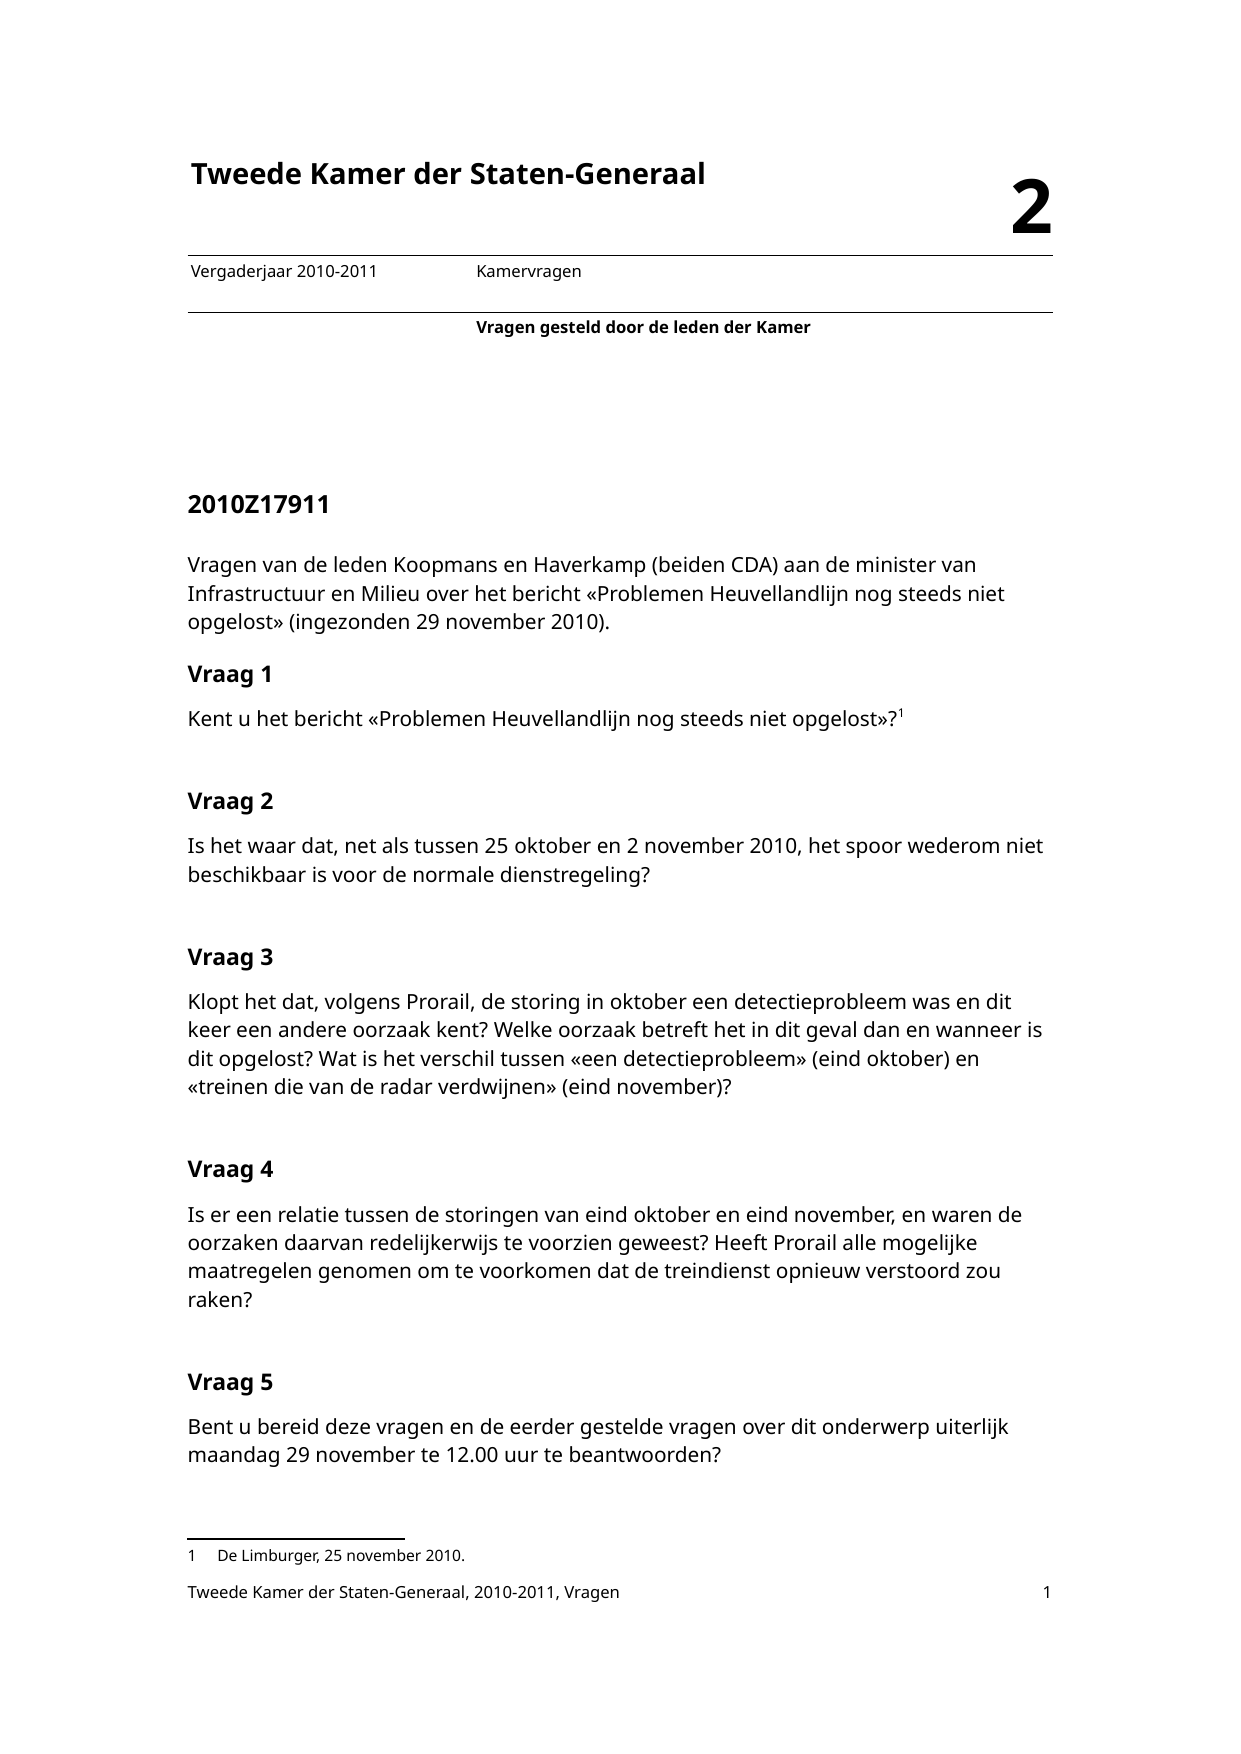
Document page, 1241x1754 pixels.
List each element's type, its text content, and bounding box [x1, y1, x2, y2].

table_header 2 [880, 150, 1053, 255]
subtitle Vraag 1 [187, 658, 1053, 689]
text Bent u bereid deze vragen en de eerder gestelde vragen over dit onderwerp uiterlijk maandag 29 november te 12.00 uur te beantwoorden? [187, 1412, 1053, 1469]
subtitle Vraag 5 [187, 1366, 1053, 1397]
table_header Tweede Kamer der Staten-Generaal [188, 150, 879, 255]
table_cell Vergaderjaar 2010-2011 [188, 256, 473, 312]
text Is het waar dat, net als tussen 25 oktober en 2 november 2010, het spoor wederom niet beschikbaar is voor de normale dienstregeling? [187, 832, 1053, 888]
text Vragen van de leden Koopmans en Haverkamp (beiden CDA) aan de minister van Infrastructuur en Milieu over het bericht «Problemen Heuvellandlijn nog steeds niet opgelost» (ingezonden 29 november 2010). [187, 550, 1053, 636]
subtitle Vraag 4 [187, 1153, 1053, 1185]
text 2010Z17911 [187, 487, 1053, 521]
table_cell Vragen gesteld door de leden der Kamer [473, 313, 1053, 339]
text Klopt het dat, volgens Prorail, de storing in oktober een detectieprobleem was en dit keer een andere oorzaak kent? Welke oorzaak betreft het in dit geval dan en wanneer is dit opgelost? Wat is het verschil tussen «een detectieprobleem» (eind oktober) en «treinen die van de radar verdwijnen» (eind november)? [187, 987, 1053, 1101]
text Is er een relatie tussen de storingen van eind oktober en eind november, en waren de oorzaken daarvan redelijkerwijs te voorzien geweest? Heeft Prorail alle mogelijke maatregelen genomen om te voorkomen dat de treindienst opnieuw verstoord zou raken? [187, 1200, 1053, 1313]
table_cell Kamervragen [473, 256, 1053, 312]
text De Limburger, 25 november 2010. [187, 1538, 1053, 1566]
subtitle Vraag 3 [187, 941, 1053, 972]
subtitle Vraag 2 [187, 785, 1053, 817]
table_cell [188, 313, 473, 339]
text Kent u het bericht «Problemen Heuvellandlijn nog steeds niet opgelost»? [187, 704, 1053, 733]
